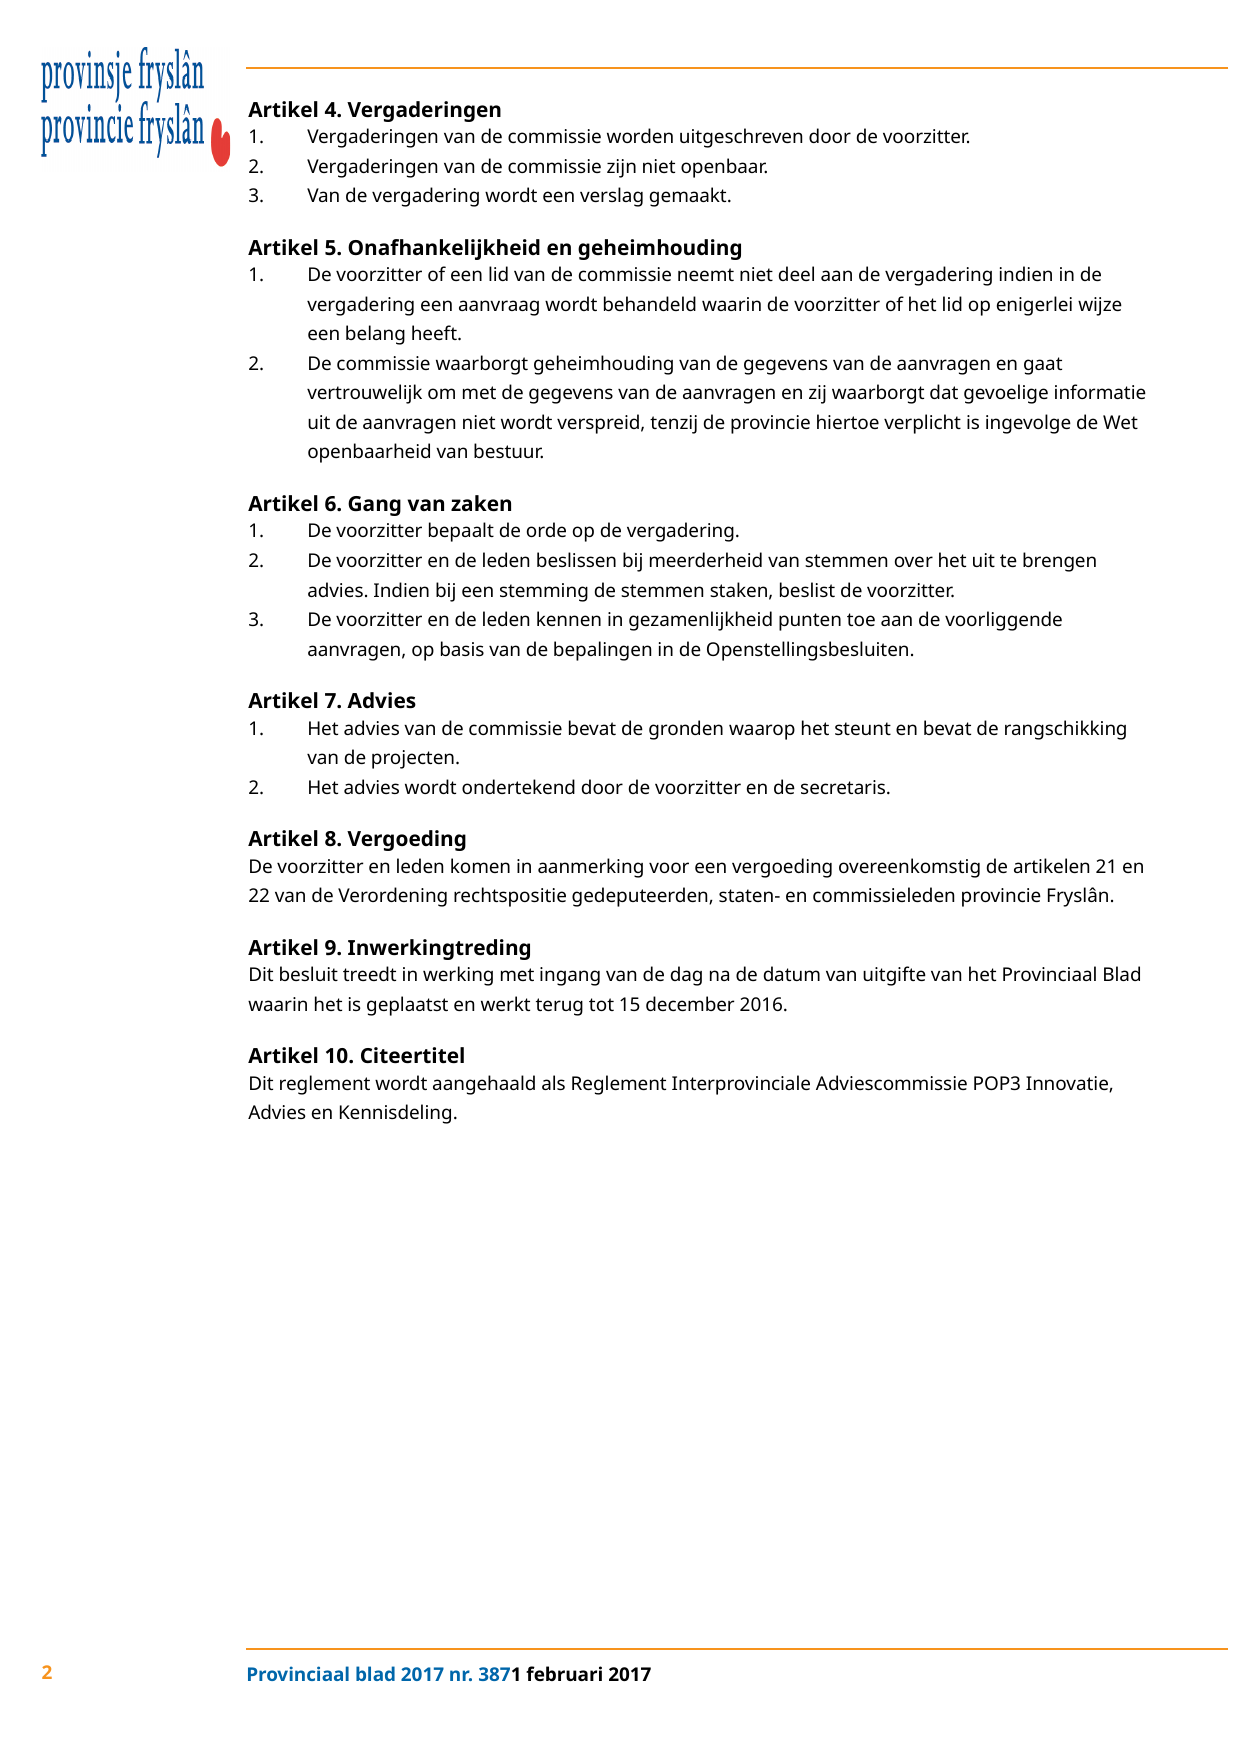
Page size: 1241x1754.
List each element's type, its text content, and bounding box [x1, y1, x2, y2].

list De voorzitter bepaalt de orde op de vergadering. [248, 518, 1152, 543]
list Het advies van de commissie bevat de gronden waarop het steunt en bevat de rangschikking van de projecten. [248, 715, 1152, 770]
text Artikel 10. Citeertitel [248, 1041, 1152, 1070]
list Vergaderingen van de commissie zijn niet openbaar. [248, 153, 1152, 178]
text Artikel 7. Advies [248, 686, 1152, 715]
picture [41, 47, 231, 172]
text Artikel 6. Gang van zaken [248, 489, 1152, 518]
list De commissie waarborgt geheimhouding van de gegevens van de aanvragen en gaat vertrouwelijk om met de gegevens van de aanvragen en zij waarborgt dat gevoelige informatie uit de aanvragen niet wordt verspreid, tenzij de provincie hiertoe verplicht is ingevolge de Wet openbaarheid van bestuur. [248, 350, 1152, 464]
list Van de vergadering wordt een verslag gemaakt. [248, 182, 1152, 208]
list De voorzitter en de leden kennen in gezamenlijkheid punten toe aan de voorliggende aanvragen, op basis van de bepalingen in de Openstellingsbesluiten. [248, 606, 1152, 662]
text Dit reglement wordt aangehaald als Reglement Interprovinciale Adviescommissie POP3 Innovatie, Advies en Kennisdeling. [248, 1070, 1152, 1125]
list De voorzitter en de leden beslissen bij meerderheid van stemmen over het uit te brengen advies. Indien bij een stemming de stemmen staken, beslist de voorzitter. [248, 547, 1152, 602]
text Dit besluit treedt in werking met ingang van de dag na de datum van uitgifte van het Provinciaal Blad waarin het is geplaatst en werkt terug tot 15 december 2016. [248, 961, 1152, 1017]
list Vergaderingen van de commissie worden uitgeschreven door de voorzitter. [248, 123, 1152, 149]
list Het advies wordt ondertekend door de voorzitter en de secretaris. [248, 774, 1152, 800]
text Artikel 5. Onafhankelijkheid en geheimhouding [248, 233, 1152, 261]
text Artikel 4. Vergaderingen [248, 95, 1152, 123]
text Artikel 8. Vergoeding [248, 824, 1152, 853]
text Artikel 9. Inwerkingtreding [248, 933, 1152, 961]
text De voorzitter en leden komen in aanmerking voor een vergoeding overeenkomstig de artikelen 21 en 22 van de Verordening rechtspositie gedeputeerden, staten- en commissieleden provincie Fryslân. [248, 853, 1152, 908]
list De voorzitter of een lid van de commissie neemt niet deel aan de vergadering indien in de vergadering een aanvraag wordt behandeld waarin de voorzitter of het lid op enigerlei wijze een belang heeft. [248, 261, 1152, 346]
